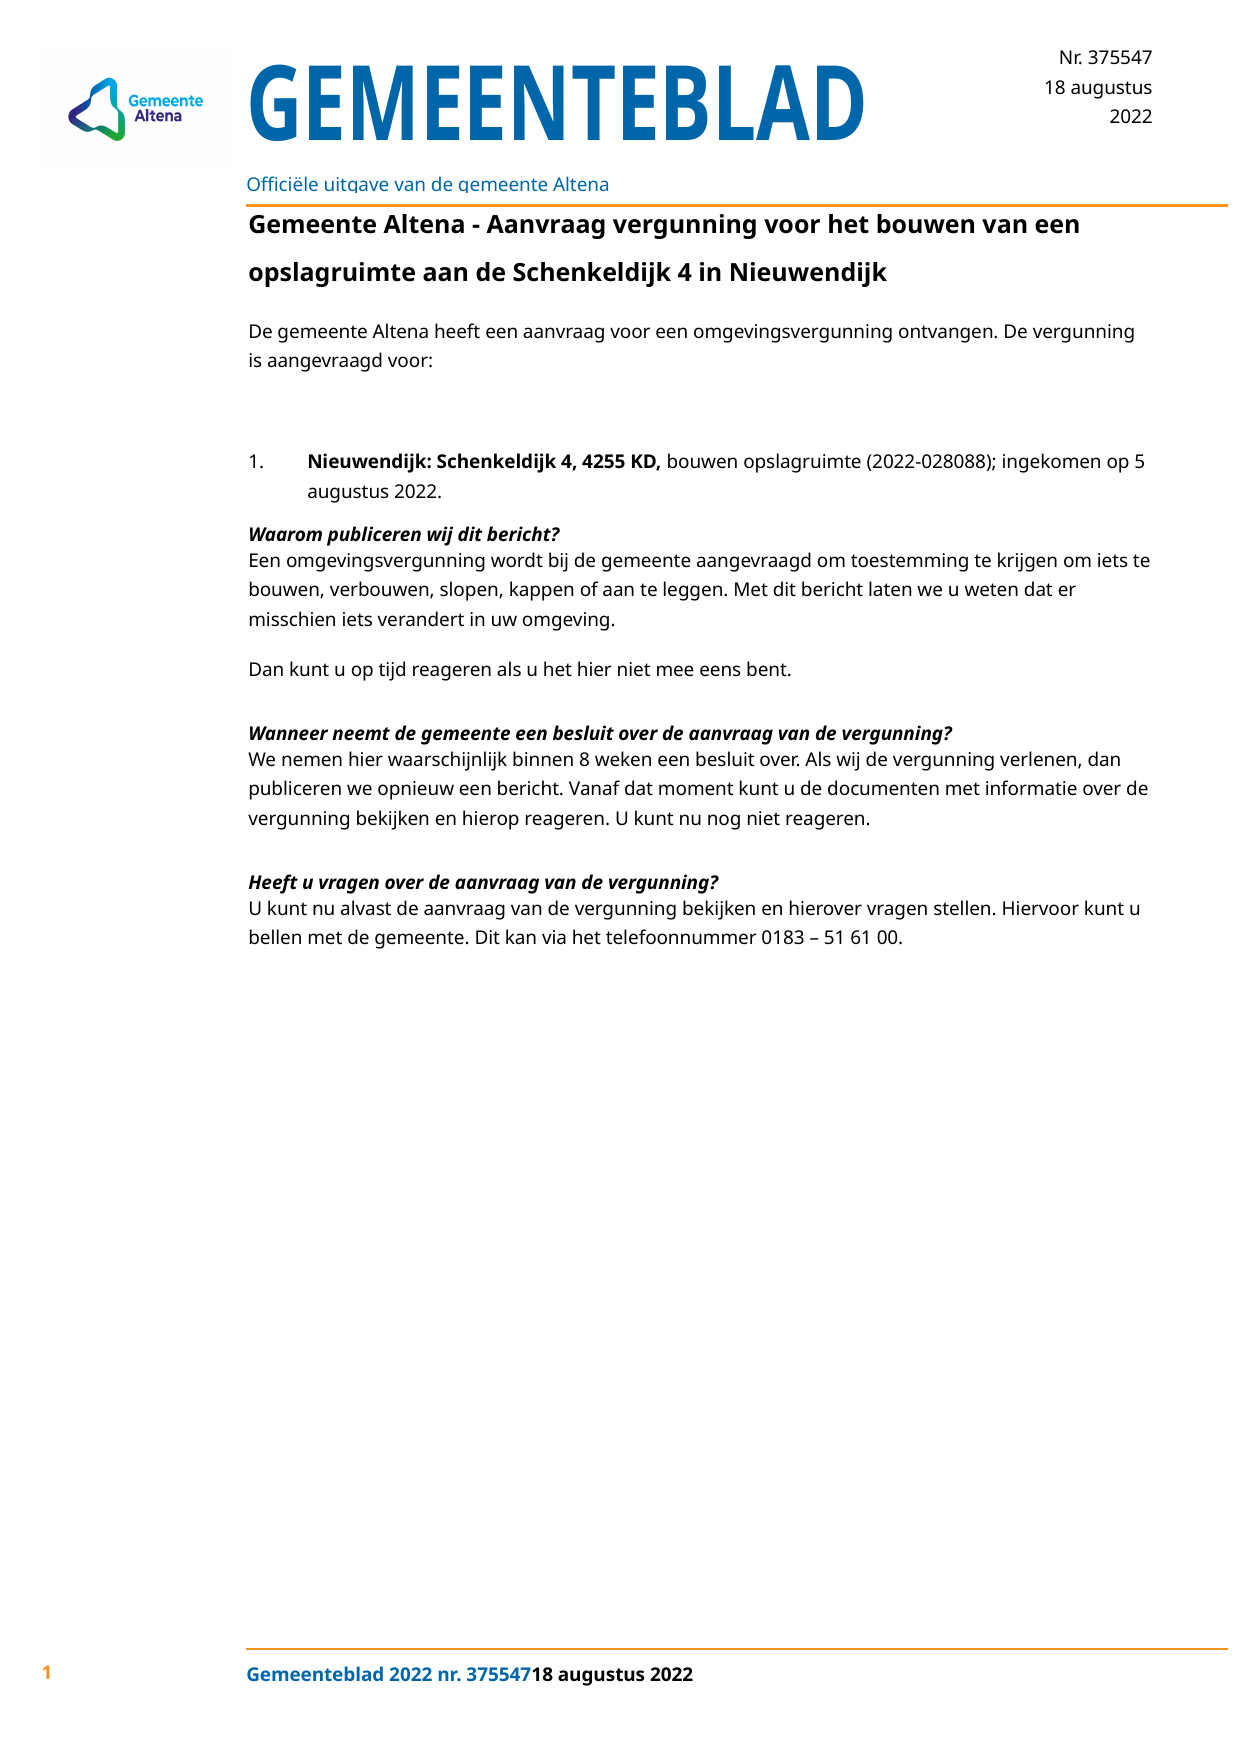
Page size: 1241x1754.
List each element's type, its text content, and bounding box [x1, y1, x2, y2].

text We nemen hier waarschijnlijk binnen 8 weken een besluit over. Als wij de vergunning verlenen, dan publiceren we opnieuw een bericht. Vanaf dat moment kunt u de documenten met informatie over de vergunning bekijken en hierop reageren. U kunt nu nog niet reageren. [248, 746, 1152, 831]
text Heeft u vragen over de aanvraag van de vergunning? [248, 869, 1152, 895]
text Wanneer neemt de gemeente een besluit over de aanvraag van de vergunning? [248, 720, 1152, 746]
text U kunt nu alvast de aanvraag van de vergunning bekijken en hierover vragen stellen. Hiervoor kunt u bellen met de gemeente. Dit kan via het telefoonnummer 0183 – 51 61 00. [248, 895, 1152, 950]
list Nieuwendijk: Schenkeldijk 4, 4255 KD, bouwen opslagruimte (2022-028088); ingekomen op 5 augustus 2022. [248, 448, 1152, 504]
text Waarom publiceren wij dit bericht? [248, 521, 1152, 547]
picture [41, 47, 231, 172]
text Een omgevingsvergunning wordt bij de gemeente aangevraagd om toestemming te krijgen om iets te bouwen, verbouwen, slopen, kappen of aan te leggen. Met dit bericht laten we u weten dat er misschien iets verandert in uw omgeving. [248, 547, 1152, 632]
text De gemeente Altena heeft een aanvraag voor een omgevingsvergunning ontvangen. De vergunning is aangevraagd voor: [248, 318, 1152, 373]
text Gemeente Altena - Aanvraag vergunning voor het bouwen van een opslagruimte aan de Schenkeldijk 4 in Nieuwendijk [248, 207, 1152, 288]
text Dan kunt u op tijd reageren als u het hier niet mee eens bent. [248, 656, 1152, 682]
